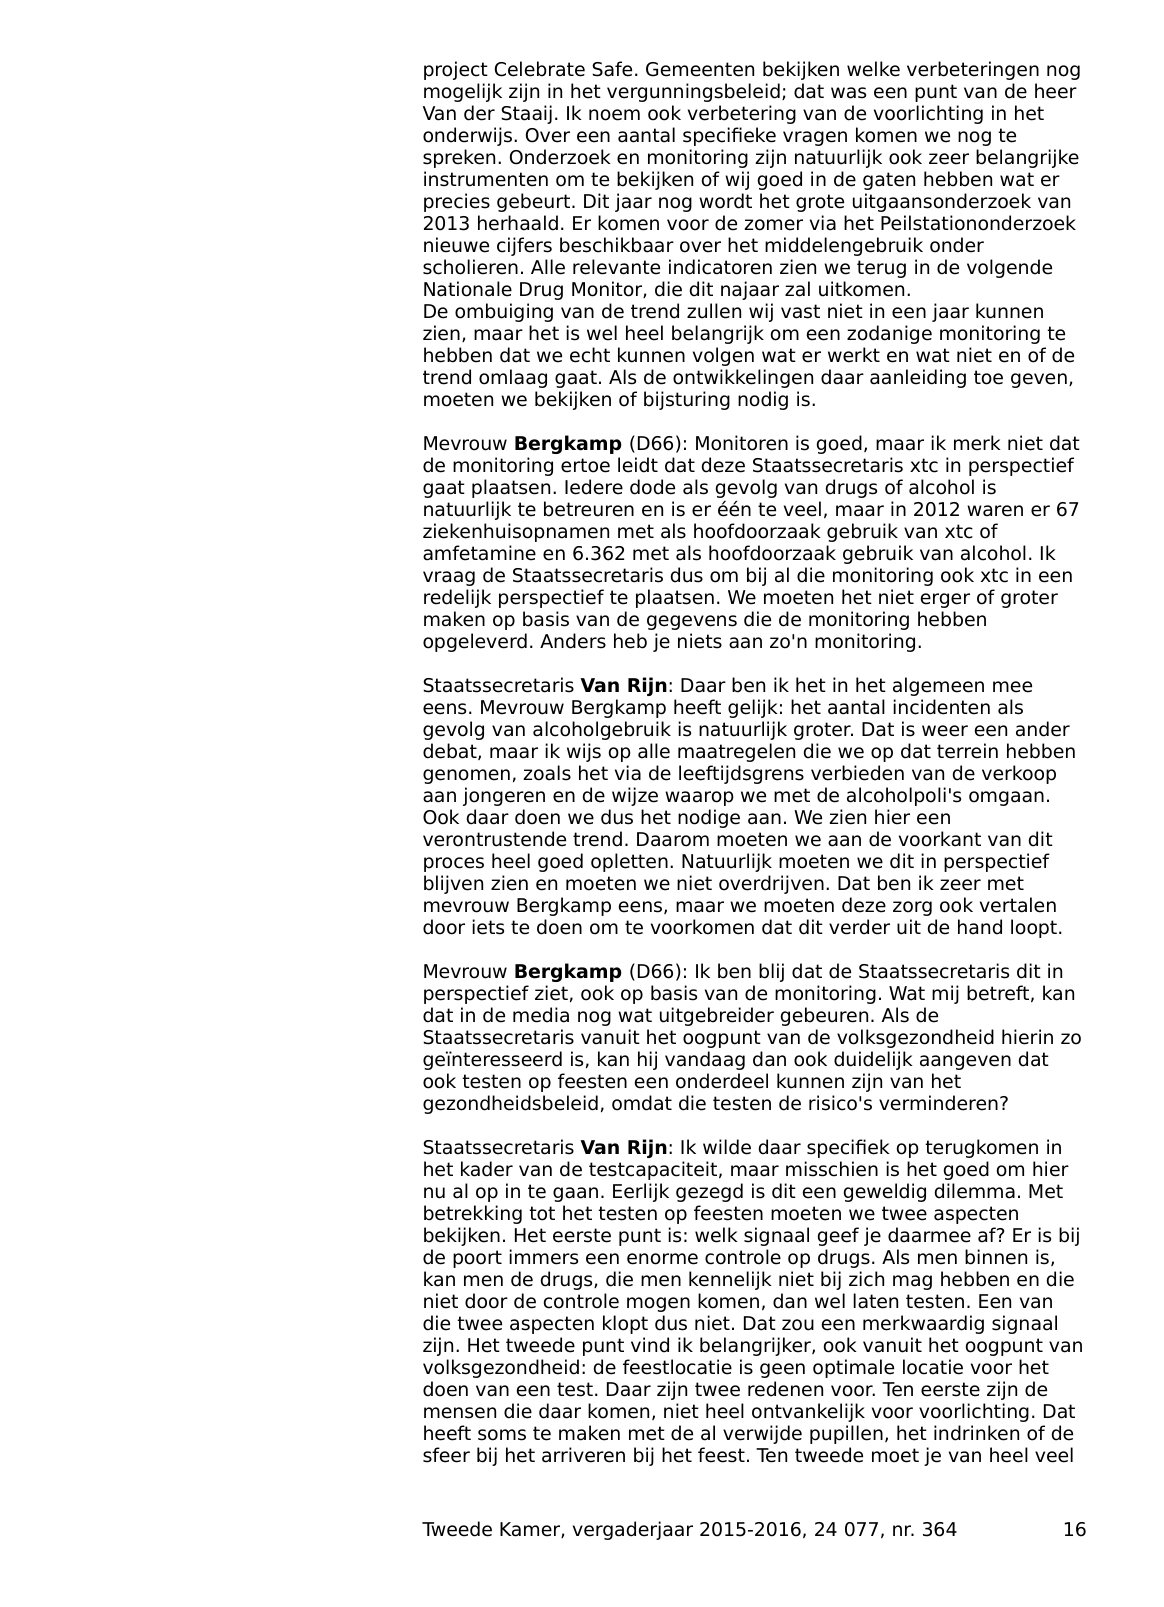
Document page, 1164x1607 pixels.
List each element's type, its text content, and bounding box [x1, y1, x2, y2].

text Mevrouw Bergkamp (D66): Monitoren is goed, maar ik merk niet dat de monitoring ertoe leidt dat deze Staatssecretaris xtc in perspectief gaat plaatsen. Iedere dode als gevolg van drugs of alcohol is natuurlijk te betreuren en is er één te veel, maar in 2012 waren er 67 ziekenhuisopnamen met als hoofdoorzaak gebruik van xtc of amfetamine en 6.362 met als hoofdoorzaak gebruik van alcohol. Ik vraag de Staatssecretaris dus om bij al die monitoring ook xtc in een redelijk perspectief te plaatsen. We moeten het niet erger of groter maken op basis van de gegevens die de monitoring hebben opgeleverd. Anders heb je niets aan zo'n monitoring. [422, 433, 1087, 653]
text project Celebrate Safe. Gemeenten bekijken welke verbeteringen nog mogelijk zijn in het vergunningsbeleid; dat was een punt van de heer Van der Staaij. Ik noem ook verbetering van de voorlichting in het onderwijs. Over een aantal specifieke vragen komen we nog te spreken. Onderzoek en monitoring zijn natuurlijk ook zeer belangrijke instrumenten om te bekijken of wij goed in de gaten hebben wat er precies gebeurt. Dit jaar nog wordt het grote uitgaansonderzoek van 2013 herhaald. Er komen voor de zomer via het Peilstationonderzoek nieuwe cijfers beschikbaar over het middelengebruik onder scholieren. Alle relevante indicatoren zien we terug in de volgende Nationale Drug Monitor, die dit najaar zal uitkomen. [422, 59, 1087, 301]
text Staatssecretaris Van Rijn: Ik wilde daar specifiek op terugkomen in het kader van de testcapaciteit, maar misschien is het goed om hier nu al op in te gaan. Eerlijk gezegd is dit een geweldig dilemma. Met betrekking tot het testen op feesten moeten we twee aspecten bekijken. Het eerste punt is: welk signaal geef je daarmee af? Er is bij de poort immers een enorme controle op drugs. Als men binnen is, kan men de drugs, die men kennelijk niet bij zich mag hebben en die niet door de controle mogen komen, dan wel laten testen. Een van die twee aspecten klopt dus niet. Dat zou een merkwaardig signaal zijn. Het tweede punt vind ik belangrijker, ook vanuit het oogpunt van volksgezondheid: de feestlocatie is geen optimale locatie voor het doen van een test. Daar zijn twee redenen voor. Ten eerste zijn de mensen die daar komen, niet heel ontvankelijk voor voorlichting. Dat heeft soms te maken met de al verwijde pupillen, het indrinken of de sfeer bij het arriveren bij het feest. Ten tweede moet je van heel veel [422, 1137, 1087, 1467]
text Staatssecretaris Van Rijn: Daar ben ik het in het algemeen mee eens. Mevrouw Bergkamp heeft gelijk: het aantal incidenten als gevolg van alcoholgebruik is natuurlijk groter. Dat is weer een ander debat, maar ik wijs op alle maatregelen die we op dat terrein hebben genomen, zoals het via de leeftijdsgrens verbieden van de verkoop aan jongeren en de wijze waarop we met de alcoholpoli's omgaan. Ook daar doen we dus het nodige aan. We zien hier een verontrustende trend. Daarom moeten we aan de voorkant van dit proces heel goed opletten. Natuurlijk moeten we dit in perspectief blijven zien en moeten we niet overdrijven. Dat ben ik zeer met mevrouw Bergkamp eens, maar we moeten deze zorg ook vertalen door iets te doen om te voorkomen dat dit verder uit de hand loopt. [422, 675, 1087, 939]
text De ombuiging van de trend zullen wij vast niet in een jaar kunnen zien, maar het is wel heel belangrijk om een zodanige monitoring te hebben dat we echt kunnen volgen wat er werkt en wat niet en of de trend omlaag gaat. Als de ontwikkelingen daar aanleiding toe geven, moeten we bekijken of bijsturing nodig is. [422, 301, 1087, 411]
text Mevrouw Bergkamp (D66): Ik ben blij dat de Staatssecretaris dit in perspectief ziet, ook op basis van de monitoring. Wat mij betreft, kan dat in de media nog wat uitgebreider gebeuren. Als de Staatssecretaris vanuit het oogpunt van de volksgezondheid hierin zo geïnteresseerd is, kan hij vandaag dan ook duidelijk aangeven dat ook testen op feesten een onderdeel kunnen zijn van het gezondheidsbeleid, omdat die testen de risico's verminderen? [422, 961, 1087, 1115]
